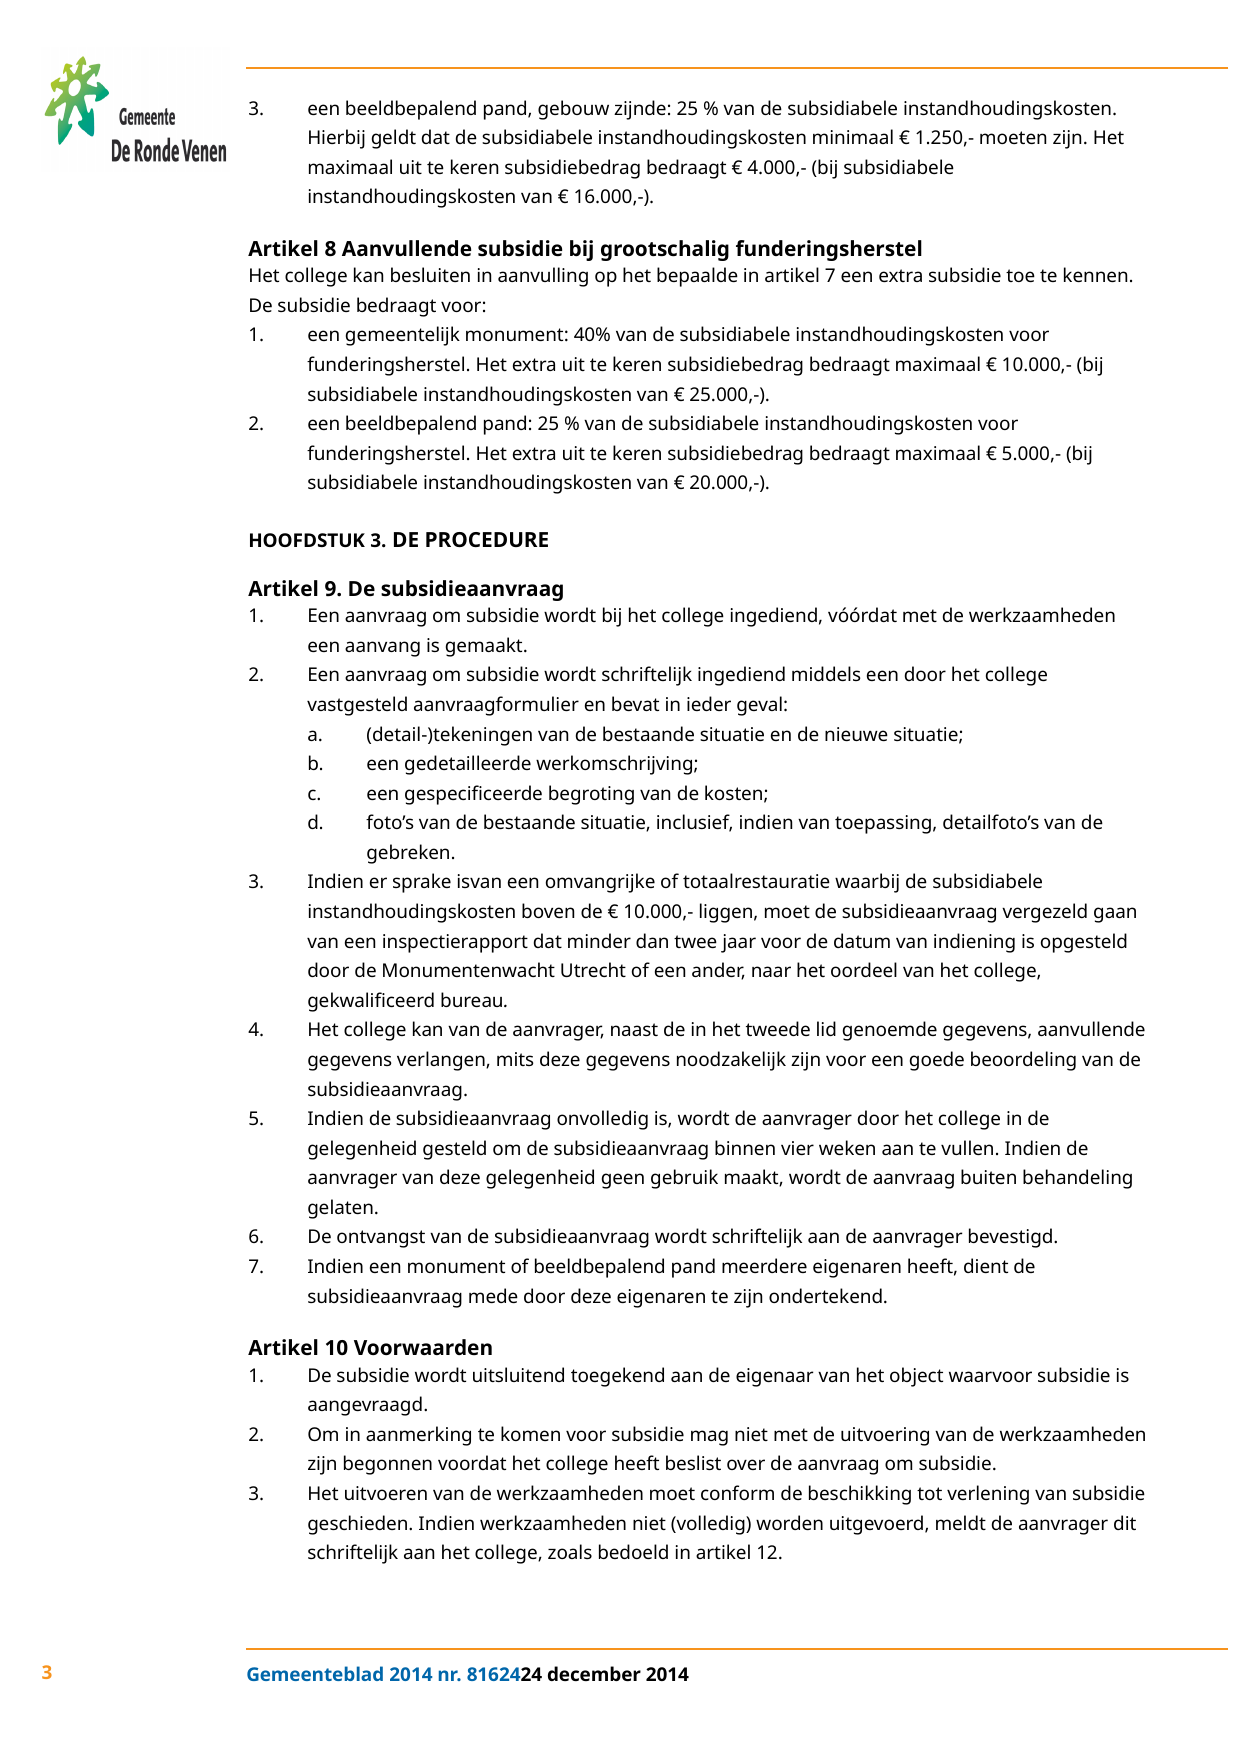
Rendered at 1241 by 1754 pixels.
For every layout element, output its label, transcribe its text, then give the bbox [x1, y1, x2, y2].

picture [41, 47, 231, 172]
text Artikel 8 Aanvullende subsidie bij grootschalig funderingsherstel [248, 234, 1152, 262]
list een beeldbepalend pand, gebouw zijnde: 25 % van de subsidiabele instandhoudingskosten. Hierbij geldt dat de subsidiabele instandhoudingskosten minimaal € 1.250,- moeten zijn. Het maximaal uit te keren subsidiebedrag bedraagt € 4.000,- (bij subsidiabele instandhoudingskosten van € 16.000,-). [248, 95, 1152, 209]
text Artikel 10 Voorwaarden [248, 1333, 1152, 1362]
list Een aanvraag om subsidie wordt bij het college ingediend, vóórdat met de werkzaamheden een aanvang is gemaakt. [248, 602, 1152, 658]
list een gemeentelijk monument: 40% van de subsidiabele instandhoudingskosten voor funderingsherstel. Het extra uit te keren subsidiebedrag bedraagt maximaal € 10.000,- (bij subsidiabele instandhoudingskosten van € 25.000,-). [248, 322, 1152, 406]
list Een aanvraag om subsidie wordt schriftelijk ingediend middels een door het college vastgesteld aanvraagformulier en bevat in ieder geval: [248, 662, 1152, 717]
list Om in aanmerking te komen voor subsidie mag niet met de uitvoering van de werkzaamheden zijn begonnen voordat het college heeft beslist over de aanvraag om subsidie. [248, 1421, 1152, 1476]
text Het college kan besluiten in aanvulling op het bepaalde in artikel 7 een extra subsidie toe te kennen. De subsidie bedraagt voor: [248, 262, 1152, 318]
list Het college kan van de aanvrager, naast de in het tweede lid genoemde gegevens, aanvullende gegevens verlangen, mits deze gegevens noodzakelijk zijn voor een goede beoordeling van de subsidieaanvraag. [248, 1017, 1152, 1102]
list Indien er sprake isvan een omvangrijke of totaalrestauratie waarbij de subsidiabele instandhoudingskosten boven de € 10.000,- liggen, moet de subsidieaanvraag vergezeld gaan van een inspectierapport dat minder dan twee jaar voor de datum van indiening is opgesteld door de Monumentenwacht Utrecht of een ander, naar het oordeel van het college, gekwalificeerd bureau. [248, 869, 1152, 1013]
list een gedetailleerde werkomschrijving; [307, 750, 1152, 776]
list Het uitvoeren van de werkzaamheden moet conform de beschikking tot verlening van subsidie geschieden. Indien werkzaamheden niet (volledig) worden uitgevoerd, meldt de aanvrager dit schriftelijk aan het college, zoals bedoeld in artikel 12. [248, 1480, 1152, 1565]
text Artikel 9. De subsidieaanvraag [248, 574, 1152, 602]
list een gespecificeerde begroting van de kosten; [307, 780, 1152, 806]
text HOOFDSTUK 3. DE PROCEDURE [248, 525, 1152, 553]
list De ontvangst van de subsidieaanvraag wordt schriftelijk aan de aanvrager bevestigd. [248, 1224, 1152, 1249]
list een beeldbepalend pand: 25 % van de subsidiabele instandhoudingskosten voor funderingsherstel. Het extra uit te keren subsidiebedrag bedraagt maximaal € 5.000,- (bij subsidiabele instandhoudingskosten van € 20.000,-). [248, 410, 1152, 495]
list (detail-)tekeningen van de bestaande situatie en de nieuwe situatie; [307, 721, 1152, 747]
list Indien een monument of beeldbepalend pand meerdere eigenaren heeft, dient de subsidieaanvraag mede door deze eigenaren te zijn ondertekend. [248, 1253, 1152, 1309]
list Indien de subsidieaanvraag onvolledig is, wordt de aanvrager door het college in de gelegenheid gesteld om de subsidieaanvraag binnen vier weken aan te vullen. Indien de aanvrager van deze gelegenheid geen gebruik maakt, wordt de aanvraag buiten behandeling gelaten. [248, 1105, 1152, 1220]
list foto’s van de bestaande situatie, inclusief, indien van toepassing, detailfoto’s van de gebreken. [307, 809, 1152, 865]
list De subsidie wordt uitsluitend toegekend aan de eigenaar van het object waarvoor subsidie is aangevraagd. [248, 1362, 1152, 1417]
